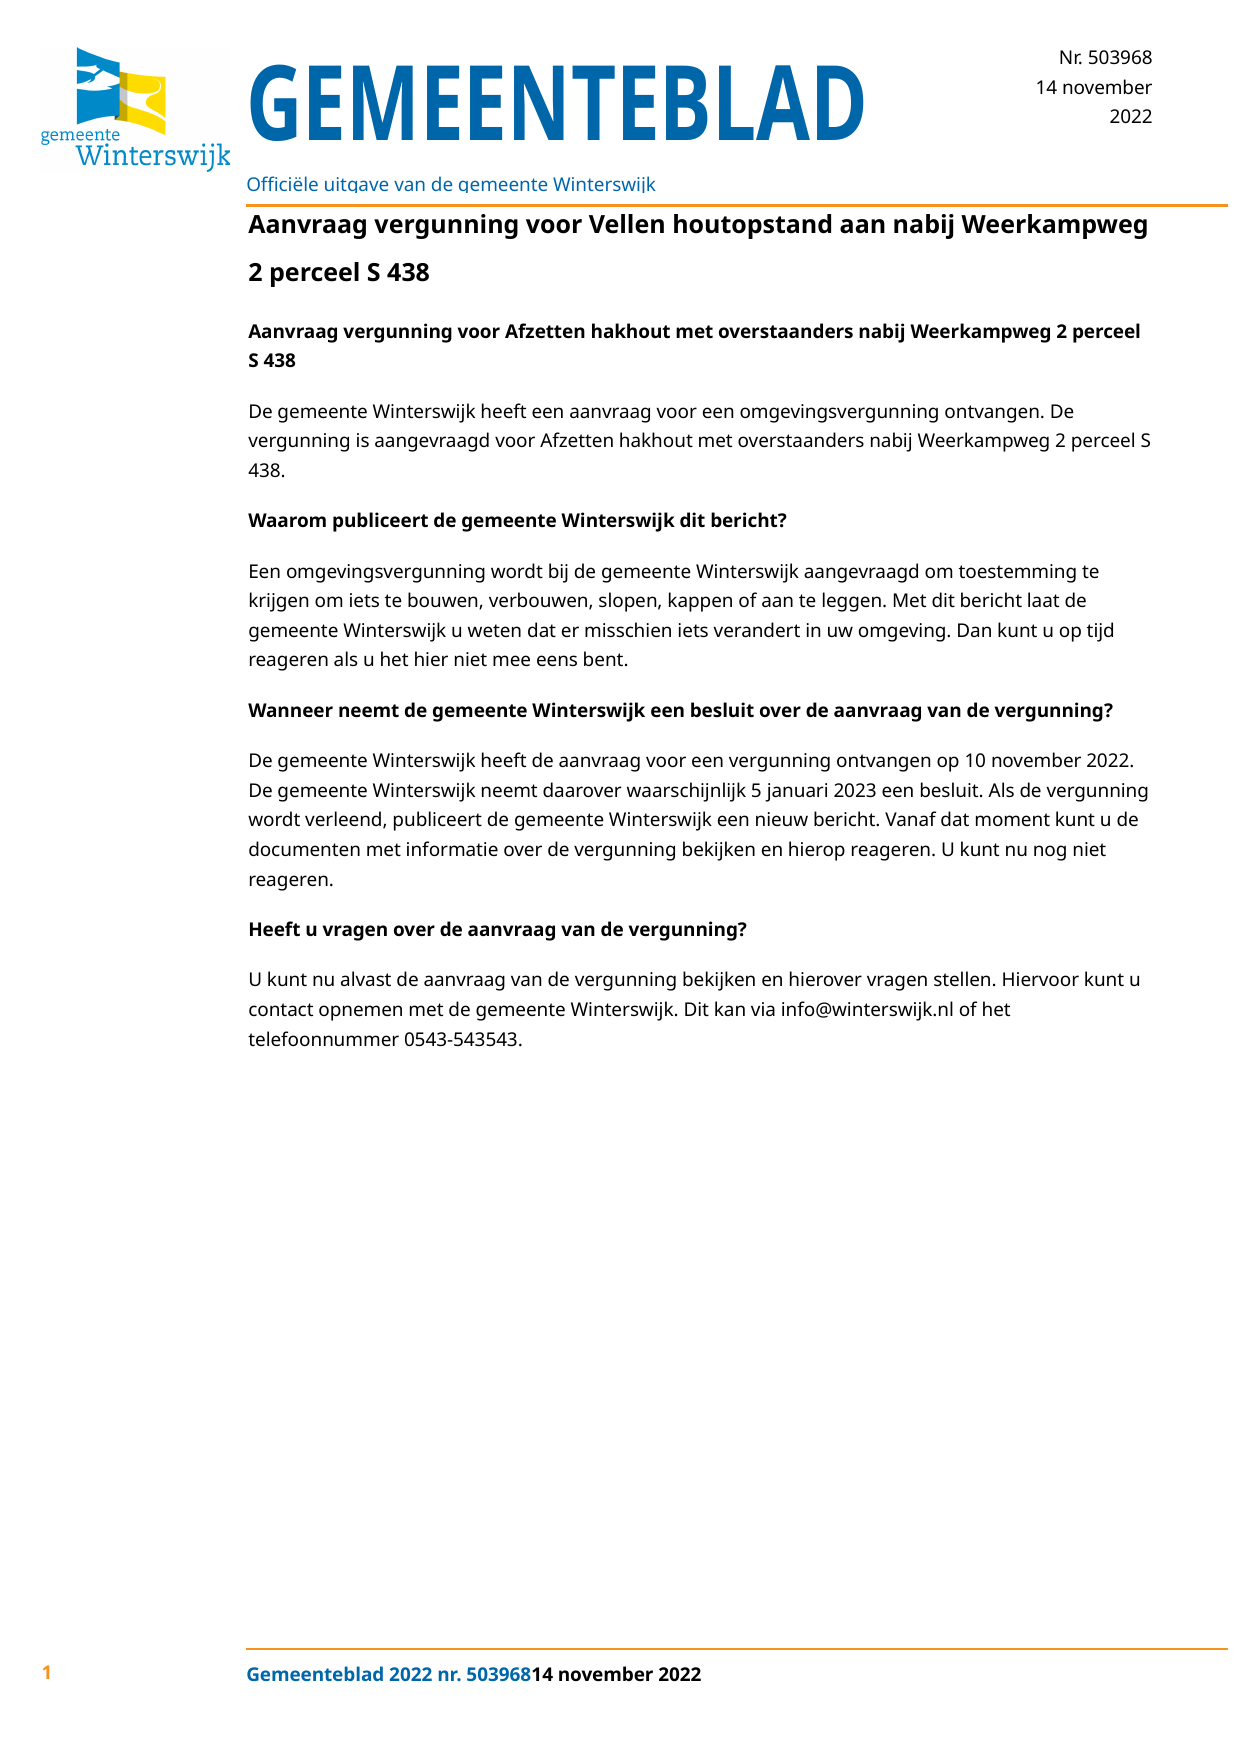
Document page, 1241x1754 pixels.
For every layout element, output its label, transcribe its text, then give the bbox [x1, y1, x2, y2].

text Heeft u vragen over de aanvraag van de vergunning? [248, 916, 1152, 942]
text Een omgevingsvergunning wordt bij de gemeente Winterswijk aangevraagd om toestemming te krijgen om iets te bouwen, verbouwen, slopen, kappen of aan te leggen. Met dit bericht laat de gemeente Winterswijk u weten dat er misschien iets verandert in uw omgeving. Dan kunt u op tijd reageren als u het hier niet mee eens bent. [248, 558, 1152, 672]
text De gemeente Winterswijk heeft de aanvraag voor een vergunning ontvangen op 10 november 2022. De gemeente Winterswijk neemt daarover waarschijnlijk 5 januari 2023 een besluit. Als de vergunning wordt verleend, publiceert de gemeente Winterswijk een nieuw bericht. Vanaf dat moment kunt u de documenten met informatie over de vergunning bekijken en hierop reageren. U kunt nu nog niet reageren. [248, 747, 1152, 892]
text U kunt nu alvast de aanvraag van de vergunning bekijken en hierover vragen stellen. Hiervoor kunt u contact opnemen met de gemeente Winterswijk. Dit kan via info@winterswijk.nl of het telefoonnummer 0543-543543. [248, 967, 1152, 1052]
text Aanvraag vergunning voor Vellen houtopstand aan nabij Weerkampweg 2 perceel S 438 [248, 207, 1152, 288]
picture [41, 47, 231, 172]
picture [225, 153, 231, 162]
text Waarom publiceert de gemeente Winterswijk dit bericht? [248, 507, 1152, 533]
text Wanneer neemt de gemeente Winterswijk een besluit over de aanvraag van de vergunning? [248, 697, 1152, 723]
text Aanvraag vergunning voor Afzetten hakhout met overstaanders nabij Weerkampweg 2 perceel S 438 [248, 318, 1152, 373]
text De gemeente Winterswijk heeft een aanvraag voor een omgevingsvergunning ontvangen. De vergunning is aangevraagd voor Afzetten hakhout met overstaanders nabij Weerkampweg 2 perceel S 438. [248, 398, 1152, 483]
